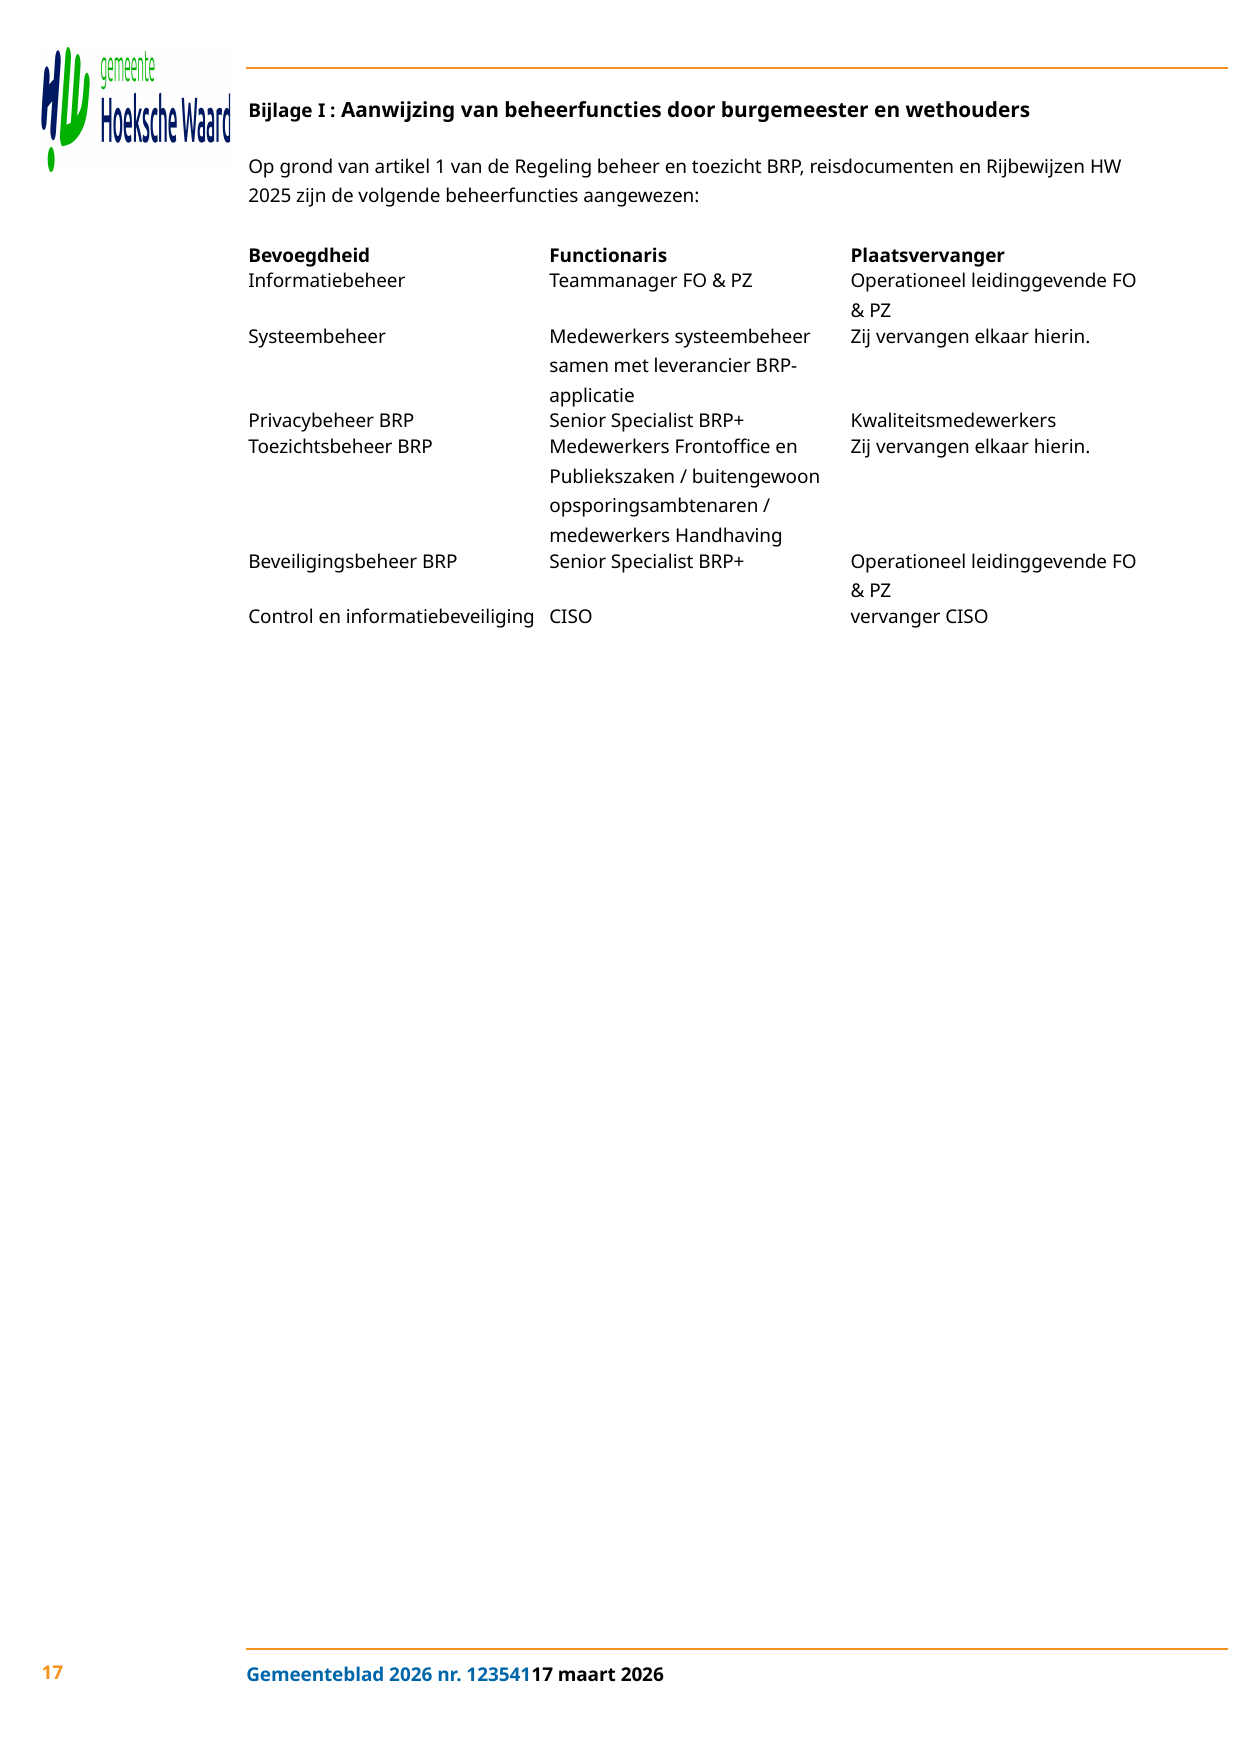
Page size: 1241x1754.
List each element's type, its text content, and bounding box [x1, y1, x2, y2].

table_cell Senior Specialist BRP+ [549, 408, 850, 433]
table_cell Kwaliteitsmedewerkers [850, 408, 1152, 433]
table_cell Teammanager FO & PZ [549, 268, 850, 323]
table_header Bevoegdheid [248, 242, 549, 267]
table_cell Privacybeheer BRP [248, 408, 549, 433]
table_cell Zij vervangen elkaar hierin. [850, 434, 1152, 548]
table_cell vervanger CISO [850, 603, 1152, 629]
table_cell Systeembeheer [248, 323, 549, 408]
text Op grond van artikel 1 van de Regeling beheer en toezicht BRP, reisdocumenten en Rijbewijzen HW 2025 zijn de volgende beheerfuncties aangewezen: [248, 153, 1152, 208]
table_header Plaatsvervanger [850, 242, 1152, 267]
text Bijlage I : Aanwijzing van beheerfuncties door burgemeester en wethouders [248, 95, 1152, 123]
table_cell Zij vervangen elkaar hierin. [850, 323, 1152, 408]
table_cell Operationeel leidinggevende FO & PZ [850, 268, 1152, 323]
table_cell Beveiligingsbeheer BRP [248, 548, 549, 603]
table_cell Toezichtsbeheer BRP [248, 434, 549, 548]
table_cell Senior Specialist BRP+ [549, 548, 850, 603]
table_cell Medewerkers Frontoffice en Publiekszaken / buitengewoon opsporingsambtenaren / medewerkers Handhaving [549, 434, 850, 548]
picture [41, 47, 231, 172]
table_cell CISO [549, 603, 850, 629]
table_cell Informatiebeheer [248, 268, 549, 323]
table_cell Medewerkers systeembeheer samen met leverancier BRP-applicatie [549, 323, 850, 408]
table_cell Operationeel leidinggevende FO & PZ [850, 548, 1152, 603]
table_header Functionaris [549, 242, 850, 267]
table_cell Control en informatiebeveiliging [248, 603, 549, 629]
